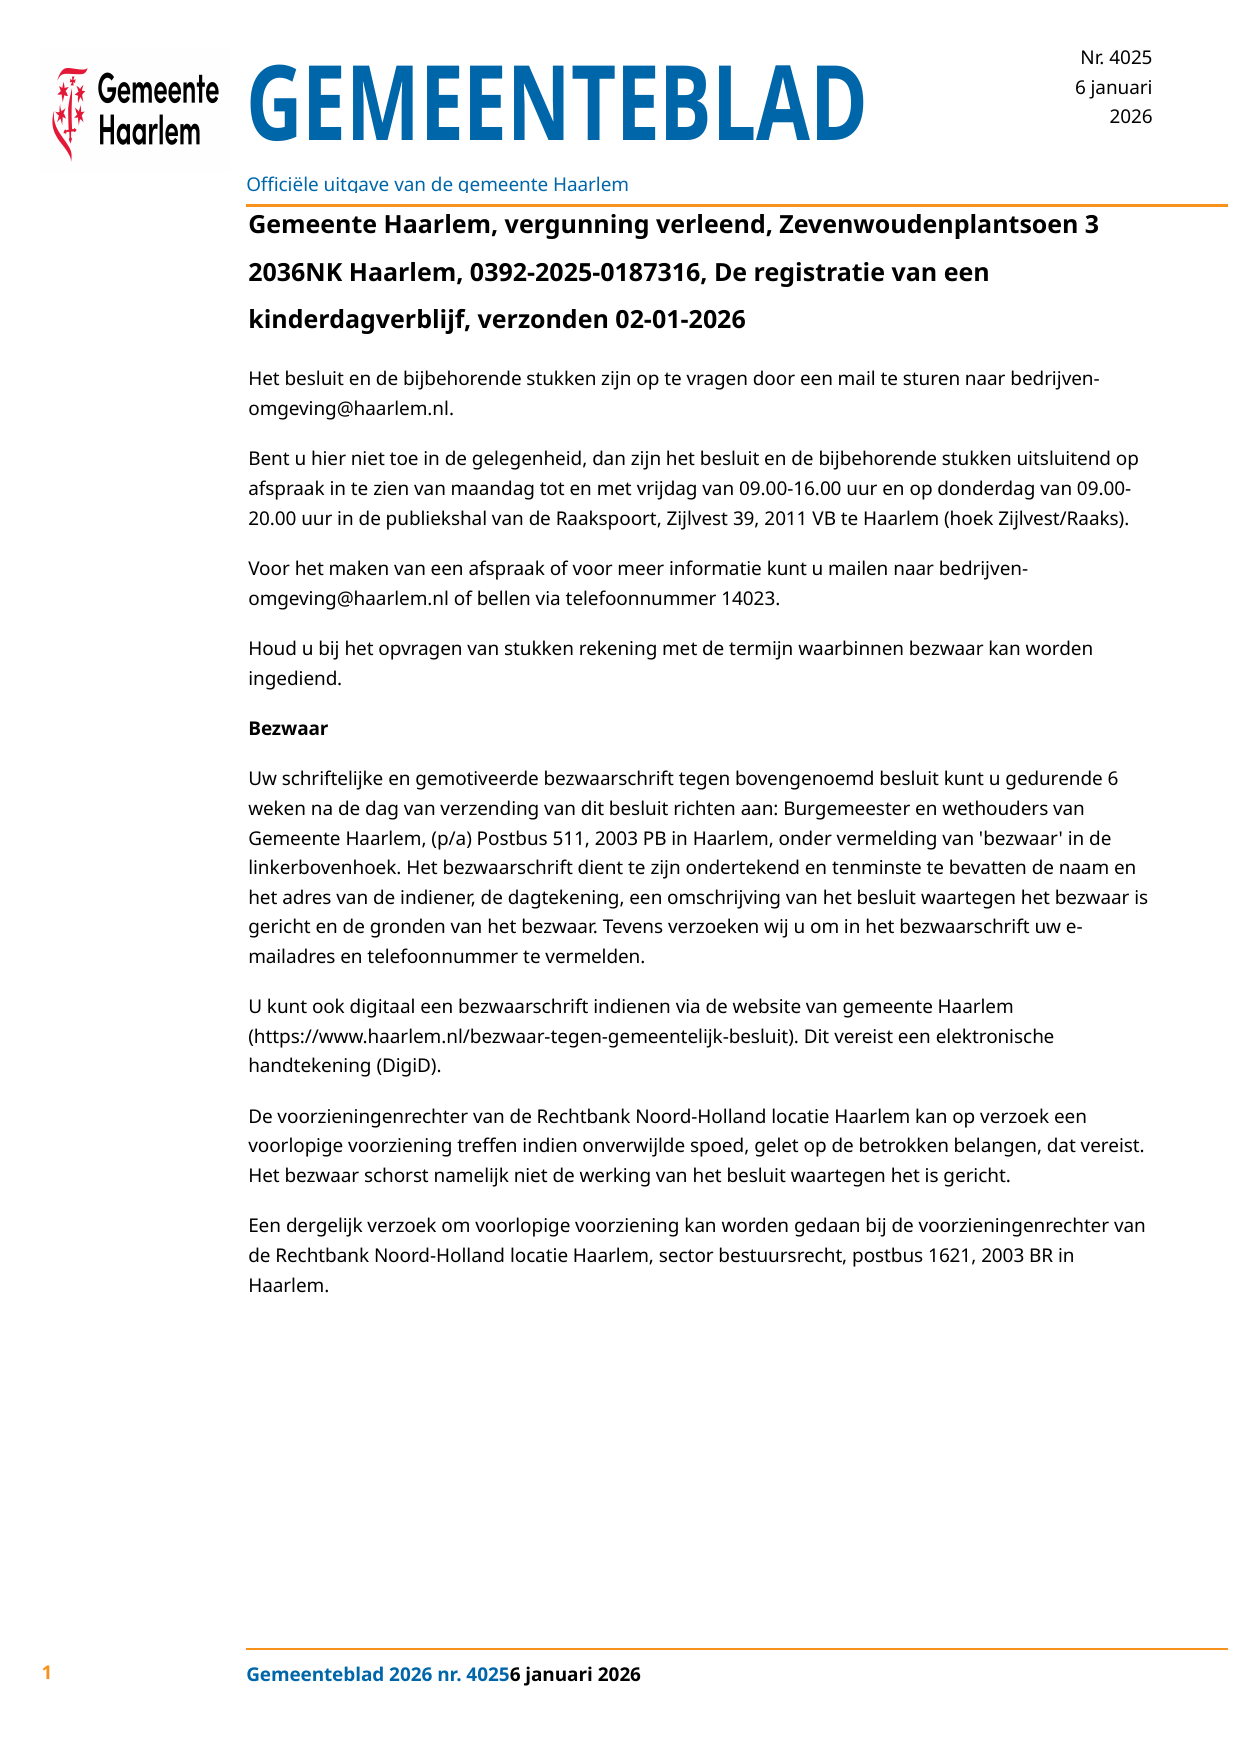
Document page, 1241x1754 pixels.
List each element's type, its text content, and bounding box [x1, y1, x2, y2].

text Bezwaar [248, 715, 1152, 741]
text Uw schriftelijke en gemotiveerde bezwaarschrift tegen bovengenoemd besluit kunt u gedurende 6 weken na de dag van verzending van dit besluit richten aan: Burgemeester en wethouders van Gemeente Haarlem, (p/a) Postbus 511, 2003 PB in Haarlem, onder vermelding van 'bezwaar' in de linkerbovenhoek. Het bezwaarschrift dient te zijn ondertekend en tenminste te bevatten de naam en het adres van de indiener, de dagtekening, een omschrijving van het besluit waartegen het bezwaar is gericht en de gronden van het bezwaar. Tevens verzoeken wij u om in het bezwaarschrift uw e-mailadres en telefoonnummer te vermelden. [248, 766, 1152, 969]
text U kunt ook digitaal een bezwaarschrift indienen via de website van gemeente Haarlem (https://www.haarlem.nl/bezwaar-tegen-gemeentelijk-besluit). Dit vereist een elektronische handtekening (DigiD). [248, 993, 1152, 1078]
picture [41, 47, 231, 172]
text Voor het maken van een afspraak of voor meer informatie kunt u mailen naar bedrijven-omgeving@haarlem.nl of bellen via telefoonnummer 14023. [248, 555, 1152, 610]
text Gemeente Haarlem, vergunning verleend, Zevenwoudenplantsoen 3 2036NK Haarlem, 0392-2025-0187316, De registratie van een kinderdagverblijf, verzonden 02-01-2026 [248, 207, 1152, 336]
text Het besluit en de bijbehorende stukken zijn op te vragen door een mail te sturen naar bedrijven-omgeving@haarlem.nl. [248, 366, 1152, 421]
text Houd u bij het opvragen van stukken rekening met de termijn waarbinnen bezwaar kan worden ingediend. [248, 635, 1152, 690]
text Een dergelijk verzoek om voorlopige voorziening kan worden gedaan bij de voorzieningenrechter van de Rechtbank Noord-Holland locatie Haarlem, sector bestuursrecht, postbus 1621, 2003 BR in Haarlem. [248, 1213, 1152, 1297]
text Bent u hier niet toe in de gelegenheid, dan zijn het besluit en de bijbehorende stukken uitsluitend op afspraak in te zien van maandag tot en met vrijdag van 09.00-16.00 uur en op donderdag van 09.00-20.00 uur in de publiekshal van de Raakspoort, Zijlvest 39, 2011 VB te Haarlem (hoek Zijlvest/Raaks). [248, 446, 1152, 530]
text De voorzieningenrechter van de Rechtbank Noord-Holland locatie Haarlem kan op verzoek een voorlopige voorziening treffen indien onverwijlde spoed, gelet op de betrokken belangen, dat vereist. Het bezwaar schorst namelijk niet de werking van het besluit waartegen het is gericht. [248, 1103, 1152, 1188]
